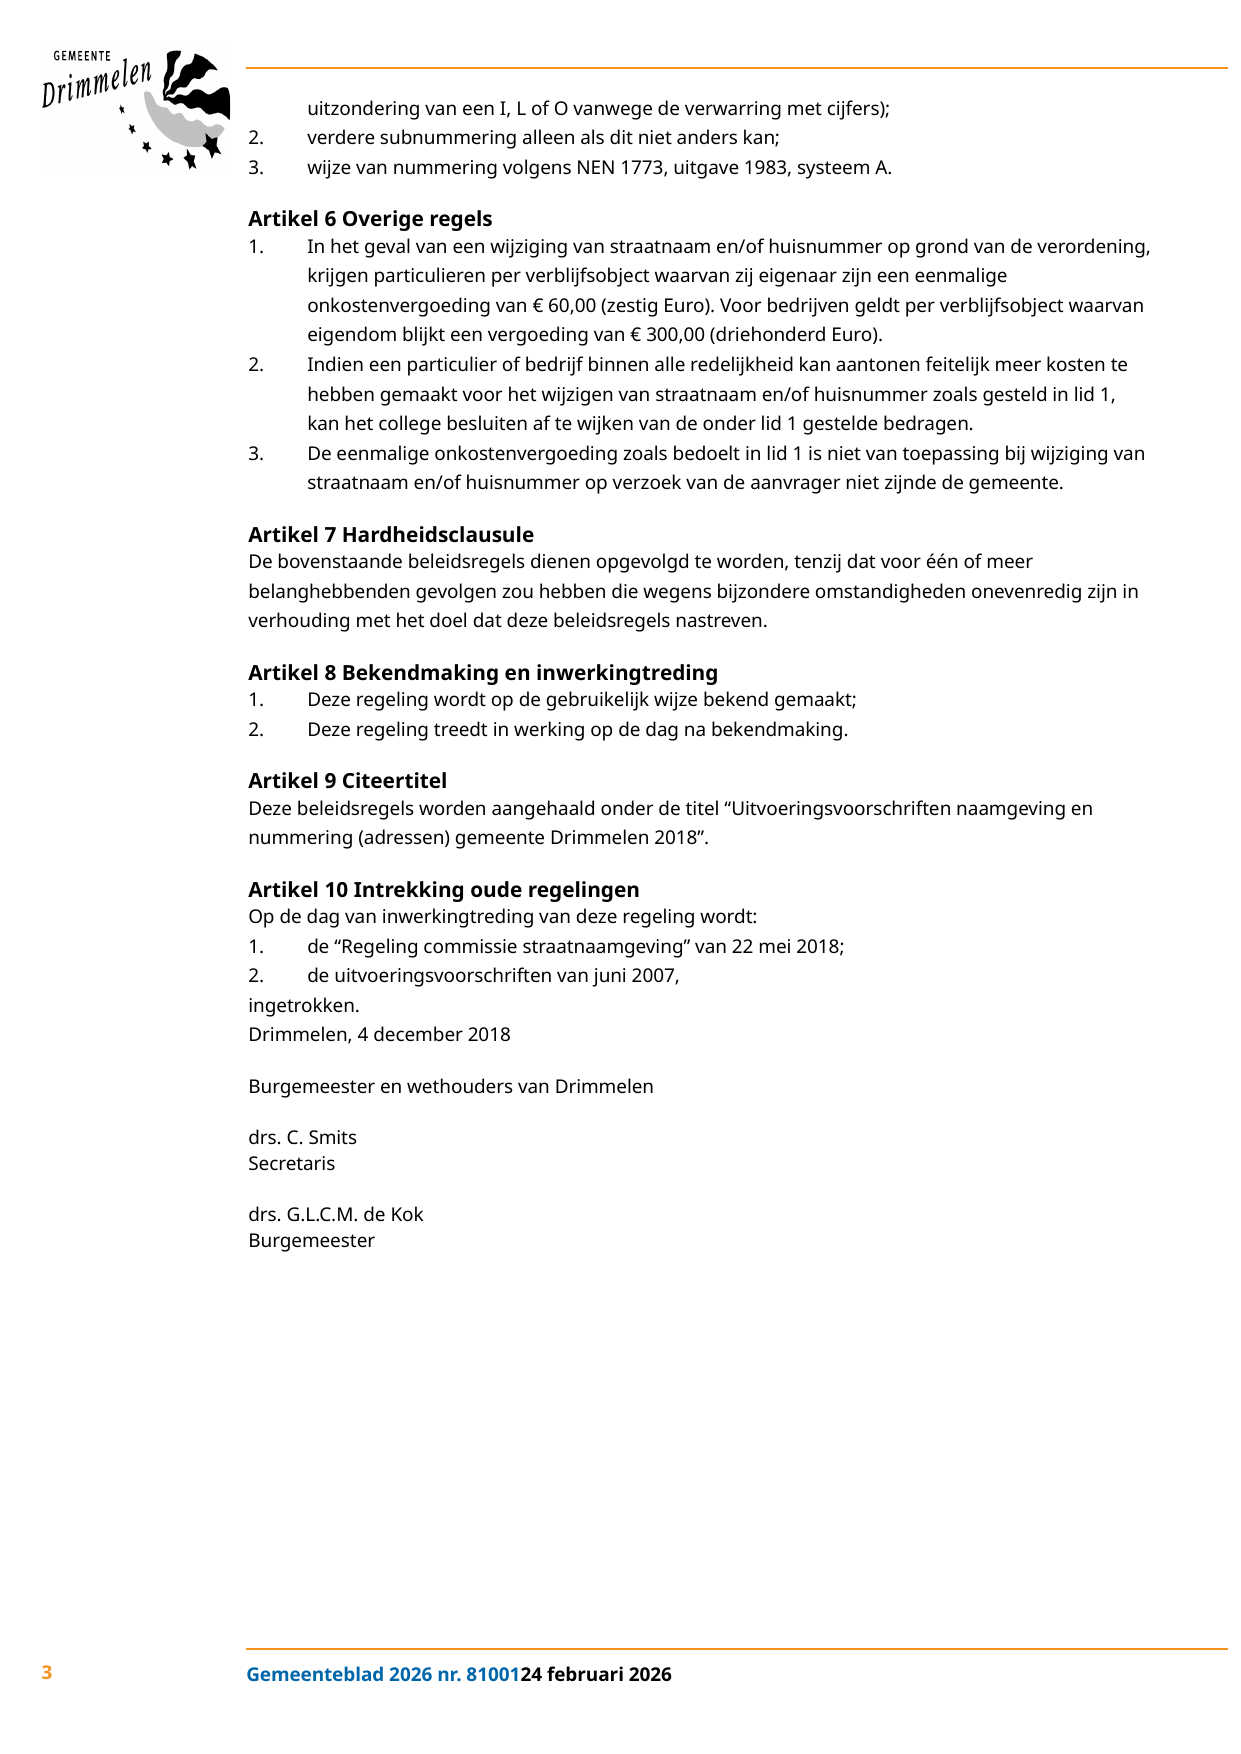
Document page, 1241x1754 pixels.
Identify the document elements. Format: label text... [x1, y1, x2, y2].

list uitzondering van een I, L of O vanwege de verwarring met cijfers); [248, 95, 1152, 121]
text Artikel 8 Bekendmaking en inwerkingtreding [248, 658, 1152, 686]
text drs. G.L.C.M. de Kok [248, 1202, 1152, 1227]
text Op de dag van inwerkingtreding van deze regeling wordt: [248, 903, 1152, 929]
text Drimmelen, 4 december 2018 [248, 1022, 1152, 1047]
text drs. C. Smits [248, 1124, 1152, 1150]
list de uitvoeringsvoorschriften van juni 2007, [248, 962, 1152, 988]
text Secretaris [248, 1150, 1152, 1176]
text ingetrokken. [248, 992, 1152, 1018]
list In het geval van een wijziging van straatnaam en/of huisnummer op grond van de verordening, krijgen particulieren per verblijfsobject waarvan zij eigenaar zijn een eenmalige onkostenvergoeding van € 60,00 (zestig Euro). Voor bedrijven geldt per verblijfsobject waarvan eigendom blijkt een vergoeding van € 300,00 (driehonderd Euro). [248, 233, 1152, 347]
text Artikel 7 Hardheidsclausule [248, 520, 1152, 548]
text Artikel 9 Citeertitel [248, 766, 1152, 795]
text Deze beleidsregels worden aangehaald onder de titel “Uitvoeringsvoorschriften naamgeving en nummering (adressen) gemeente Drimmelen 2018”. [248, 795, 1152, 850]
text De bovenstaande beleidsregels dienen opgevolgd te worden, tenzij dat voor één of meer belanghebbenden gevolgen zou hebben die wegens bijzondere omstandigheden onevenredig zijn in verhouding met het doel dat deze beleidsregels nastreven. [248, 548, 1152, 633]
list De eenmalige onkostenvergoeding zoals bedoelt in lid 1 is niet van toepassing bij wijziging van straatnaam en/of huisnummer op verzoek van de aanvrager niet zijnde de gemeente. [248, 440, 1152, 495]
text Burgemeester [248, 1227, 1152, 1253]
list Deze regeling treedt in werking op de dag na bekendmaking. [248, 716, 1152, 742]
list verdere subnummering alleen als dit niet anders kan; [248, 124, 1152, 150]
text Artikel 6 Overige regels [248, 204, 1152, 233]
list wijze van nummering volgens NEN 1773, uitgave 1983, systeem A. [248, 154, 1152, 180]
list de “Regeling commissie straatnaamgeving” van 22 mei 2018; [248, 933, 1152, 958]
list Deze regeling wordt op de gebruikelijk wijze bekend gemaakt; [248, 686, 1152, 712]
text Artikel 10 Intrekking oude regelingen [248, 875, 1152, 903]
list Indien een particulier of bedrijf binnen alle redelijkheid kan aantonen feitelijk meer kosten te hebben gemaakt voor het wijzigen van straatnaam en/of huisnummer zoals gesteld in lid 1, kan het college besluiten af te wijken van de onder lid 1 gestelde bedragen. [248, 351, 1152, 436]
picture [41, 47, 231, 172]
text Burgemeester en wethouders van Drimmelen [248, 1073, 1152, 1099]
